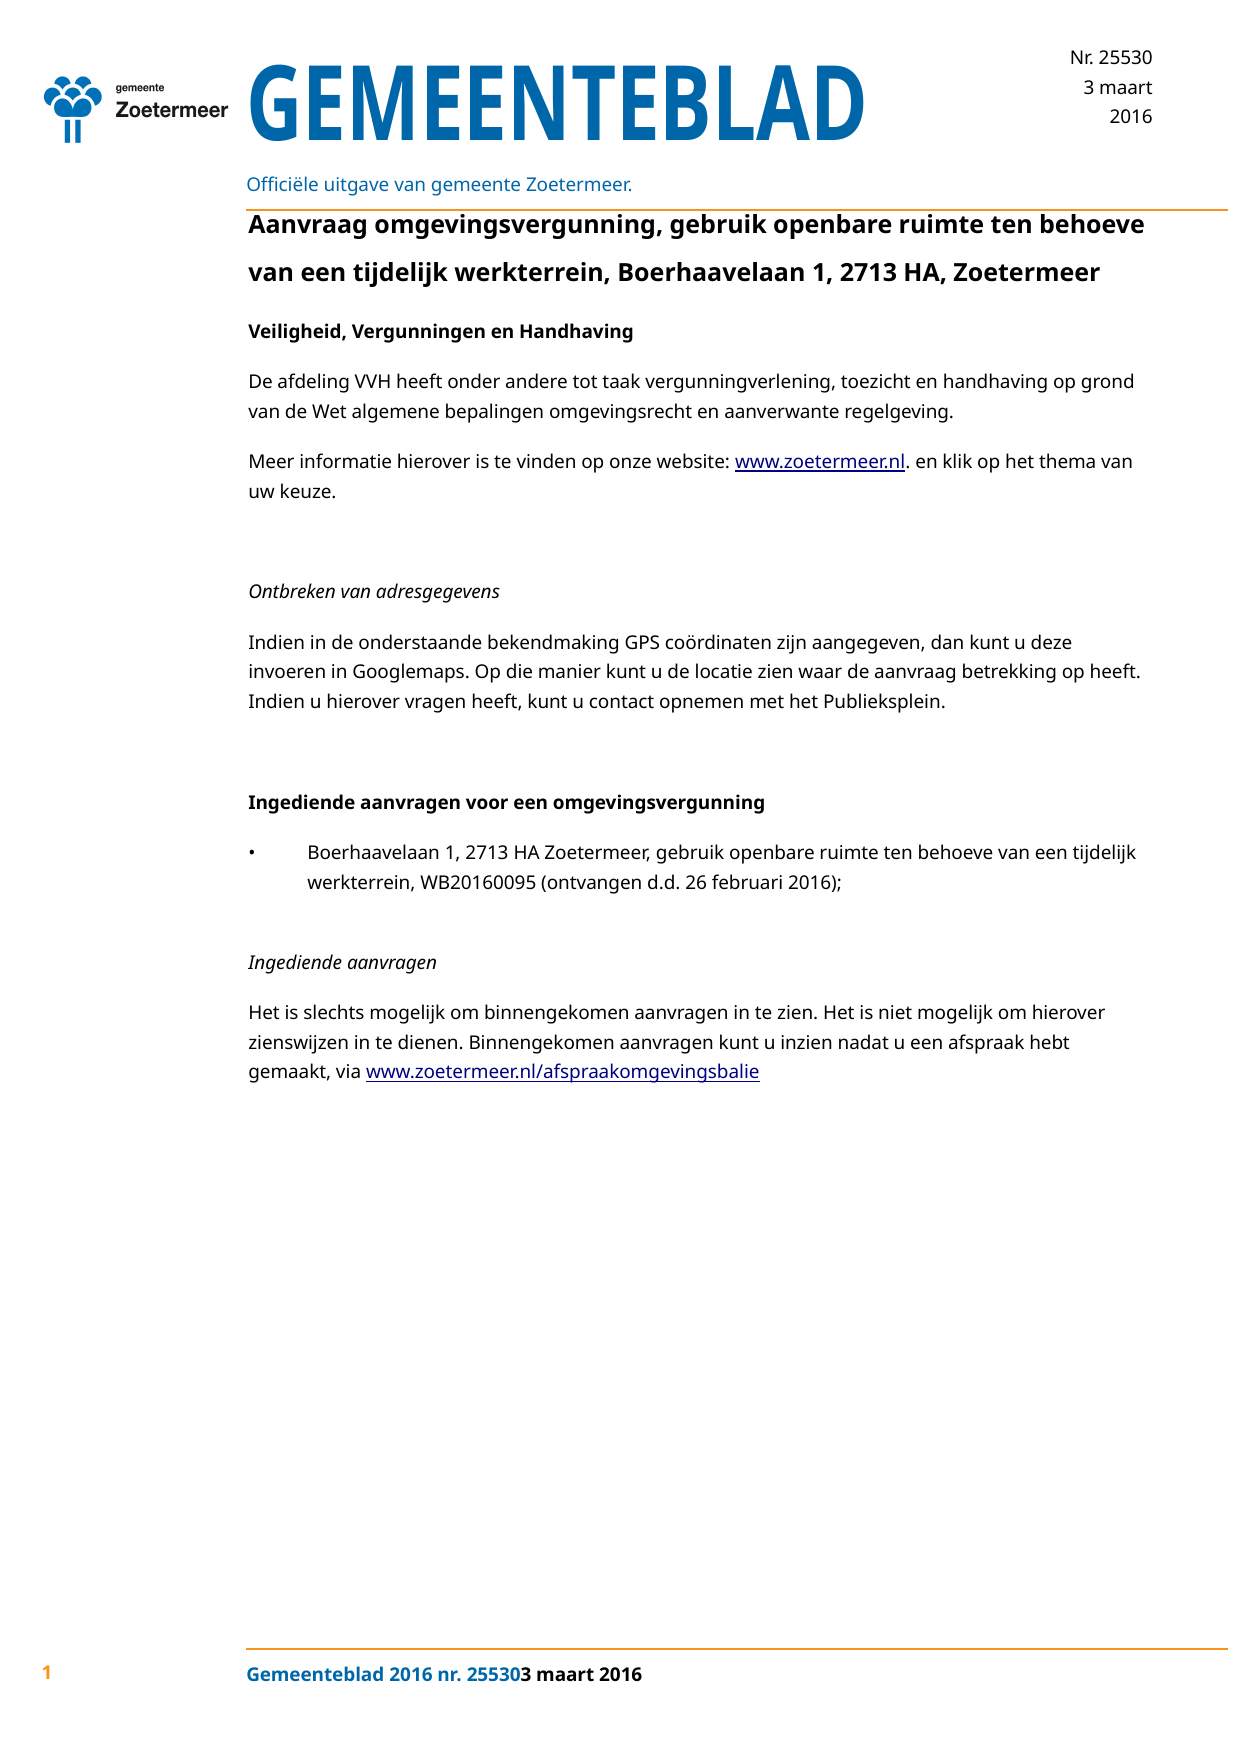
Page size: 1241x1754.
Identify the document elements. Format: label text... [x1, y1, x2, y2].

text De afdeling VVH heeft onder andere tot taak vergunningverlening, toezicht en handhaving op grond van de Wet algemene bepalingen omgevingsrecht en aanverwante regelgeving. [248, 368, 1152, 424]
text Indien in de onderstaande bekendmaking GPS coördinaten zijn aangegeven, dan kunt u deze invoeren in Googlemaps. Op die manier kunt u de locatie zien waar de aanvraag betrekking op heeft. Indien u hierover vragen heeft, kunt u contact opnemen met het Publieksplein. [248, 629, 1152, 714]
text Meer informatie hierover is te vinden op onze website: www.zoetermeer.nl. en klik op het thema van uw keuze. [248, 448, 1152, 504]
text Ingediende aanvragen voor een omgevingsvergunning [248, 789, 1152, 815]
text Ontbreken van adresgegevens [248, 579, 1152, 604]
picture [41, 47, 231, 172]
text Aanvraag omgevingsvergunning, gebruik openbare ruimte ten behoeve van een tijdelijk werkterrein, Boerhaavelaan 1, 2713 HA, Zoetermeer [248, 211, 1152, 288]
text Veiligheid, Vergunningen en Handhaving [248, 318, 1152, 344]
text Het is slechts mogelijk om binnengekomen aanvragen in te zien. Het is niet mogelijk om hierover zienswijzen in te dienen. Binnengekomen aanvragen kunt u inzien nadat u een afspraak hebt gemaakt, via www.zoetermeer.nl/afspraakomgevingsbalie [248, 999, 1152, 1084]
text Ingediende aanvragen [248, 949, 1152, 975]
list Boerhaavelaan 1, 2713 HA Zoetermeer, gebruik openbare ruimte ten behoeve van een tijdelijk werkterrein, WB20160095 (ontvangen d.d. 26 februari 2016); [248, 839, 1152, 895]
